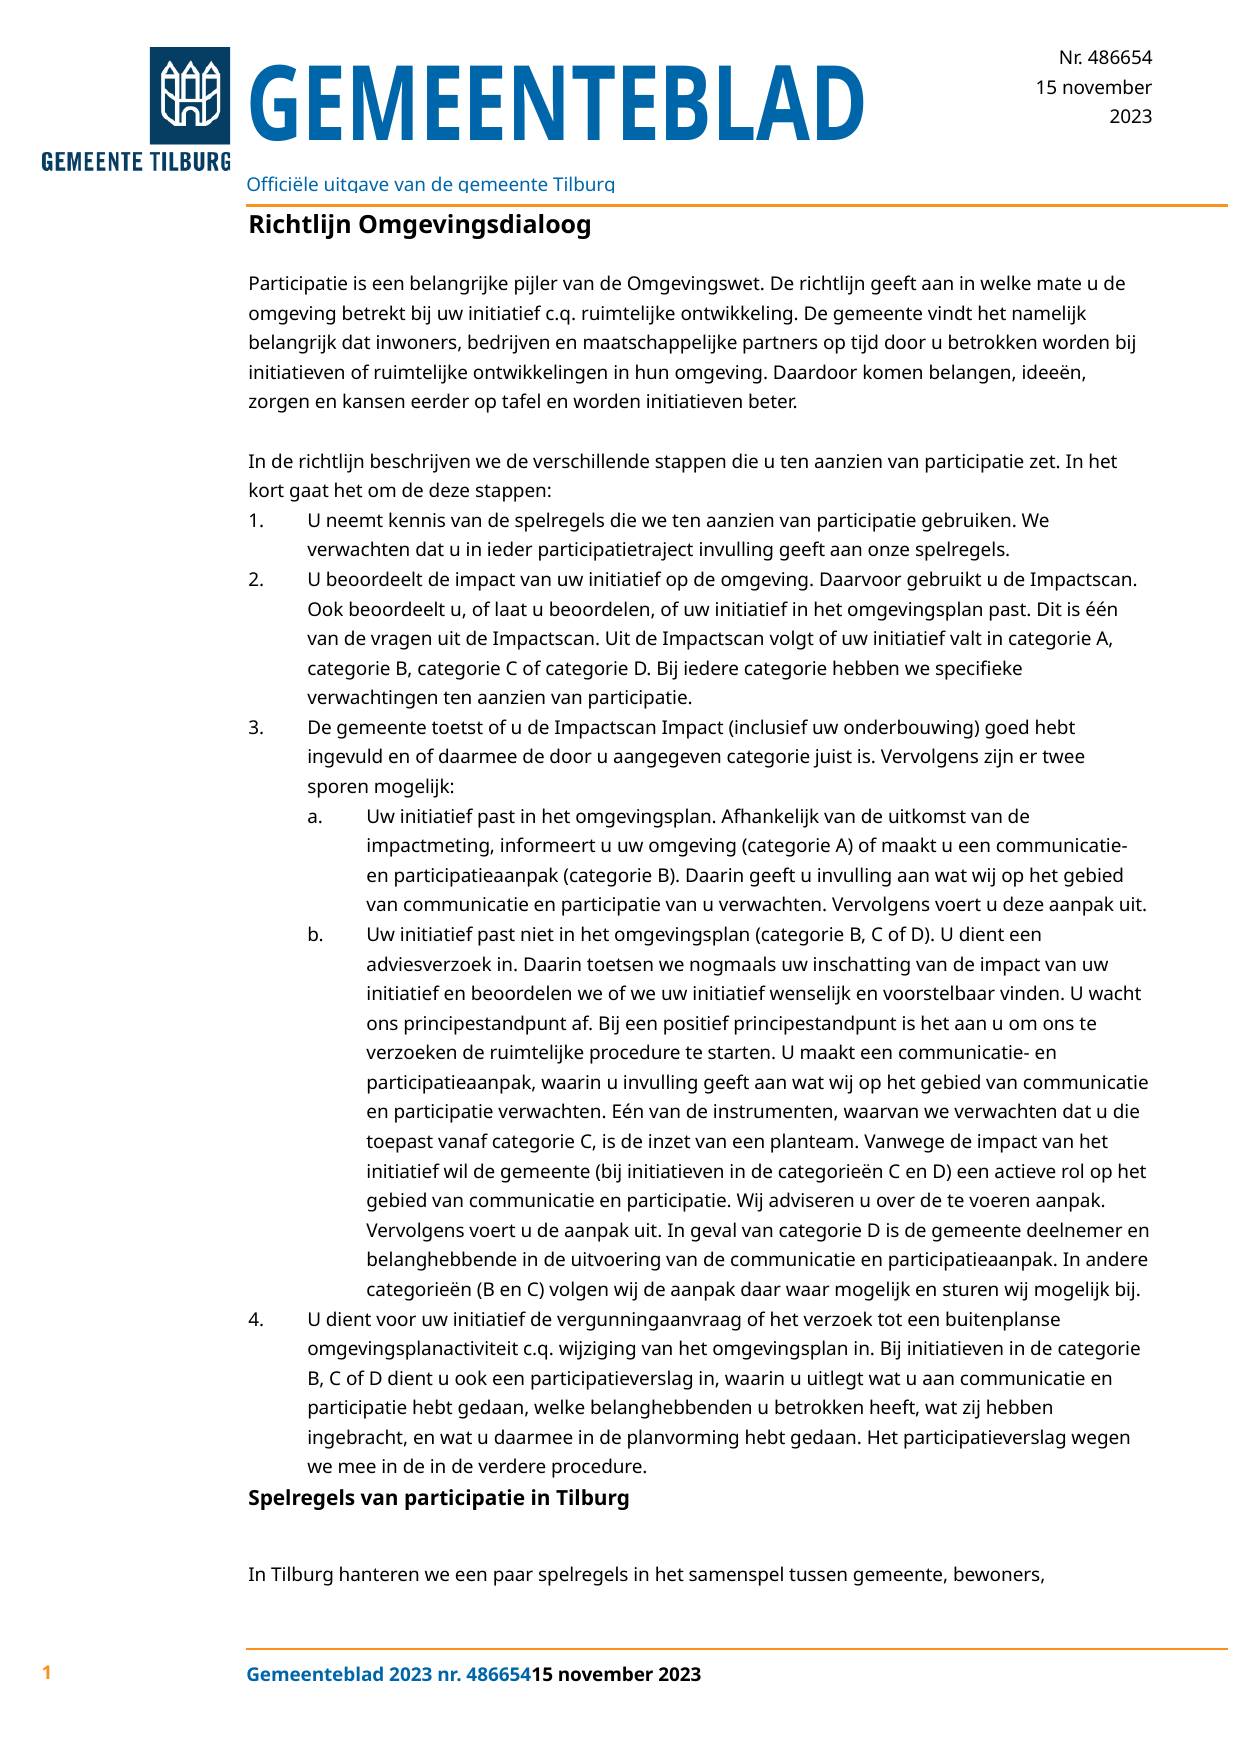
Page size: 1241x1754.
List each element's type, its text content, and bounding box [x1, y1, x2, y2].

list Uw initiatief past in het omgevingsplan. Afhankelijk van de uitkomst van de impactmeting, informeert u uw omgeving (categorie A) of maakt u een communicatie- en participatieaanpak (categorie B). Daarin geeft u invulling aan wat wij op het gebied van communicatie en participatie van u verwachten. Vervolgens voert u deze aanpak uit. [307, 803, 1152, 917]
text Richtlijn Omgevingsdialoog [248, 207, 1152, 241]
text In Tilburg hanteren we een paar spelregels in het samenspel tussen gemeente, bewoners, [248, 1561, 1152, 1587]
text Participatie is een belangrijke pijler van de Omgevingswet. De richtlijn geeft aan in welke mate u de omgeving betrekt bij uw initiatief c.q. ruimtelijke ontwikkeling. De gemeente vindt het namelijk belangrijk dat inwoners, bedrijven en maatschappelijke partners op tijd door u betrokken worden bij initiatieven of ruimtelijke ontwikkelingen in hun omgeving. Daardoor komen belangen, ideeën, zorgen en kansen eerder op tafel en worden initiatieven beter. [248, 270, 1152, 414]
list De gemeente toetst of u de Impactscan Impact (inclusief uw onderbouwing) goed hebt ingevuld en of daarmee de door u aangegeven categorie juist is. Vervolgens zijn er twee sporen mogelijk: [248, 714, 1152, 799]
list U dient voor uw initiatief de vergunningaanvraag of het verzoek tot een buitenplanse omgevingsplanactiviteit c.q. wijziging van het omgevingsplan in. Bij initiatieven in de categorie B, C of D dient u ook een participatieverslag in, waarin u uitlegt wat u aan communicatie en participatie hebt gedaan, welke belanghebbenden u betrokken heeft, wat zij hebben ingebracht, en wat u daarmee in de planvorming hebt gedaan. Het participatieverslag wegen we mee in de in de verdere procedure. [248, 1306, 1152, 1479]
list Uw initiatief past niet in het omgevingsplan (categorie B, C of D). U dient een adviesverzoek in. Daarin toetsen we nogmaals uw inschatting van de impact van uw initiatief en beoordelen we of we uw initiatief wenselijk en voorstelbaar vinden. U wacht ons principestandpunt af. Bij een positief principestandpunt is het aan u om ons te verzoeken de ruimtelijke procedure te starten. U maakt een communicatie- en participatieaanpak, waarin u invulling geeft aan wat wij op het gebied van communicatie en participatie verwachten. Eén van de instrumenten, waarvan we verwachten dat u die toepast vanaf categorie C, is de inzet van een planteam. Vanwege de impact van het initiatief wil de gemeente (bij initiatieven in de categorieën C en D) een actieve rol op het gebied van communicatie en participatie. Wij adviseren u over de te voeren aanpak. Vervolgens voert u de aanpak uit. In geval van categorie D is de gemeente deelnemer en belanghebbende in de uitvoering van de communicatie en participatieaanpak. In andere categorieën (B en C) volgen wij de aanpak daar waar mogelijk en sturen wij mogelijk bij. [307, 921, 1152, 1302]
list U beoordeelt de impact van uw initiatief op de omgeving. Daarvoor gebruikt u de Impactscan. Ook beoordeelt u, of laat u beoordelen, of uw initiatief in het omgevingsplan past. Dit is één van de vragen uit de Impactscan. Uit de Impactscan volgt of uw initiatief valt in categorie A, categorie B, categorie C of categorie D. Bij iedere categorie hebben we specifieke verwachtingen ten aanzien van participatie. [248, 566, 1152, 710]
list U neemt kennis van de spelregels die we ten aanzien van participatie gebruiken. We verwachten dat u in ieder participatietraject invulling geeft aan onze spelregels. [248, 507, 1152, 562]
text In de richtlijn beschrijven we de verschillende stappen die u ten aanzien van participatie zet. In het kort gaat het om de deze stappen: [248, 448, 1152, 503]
text Spelregels van participatie in Tilburg [248, 1483, 1152, 1512]
picture [41, 47, 231, 172]
